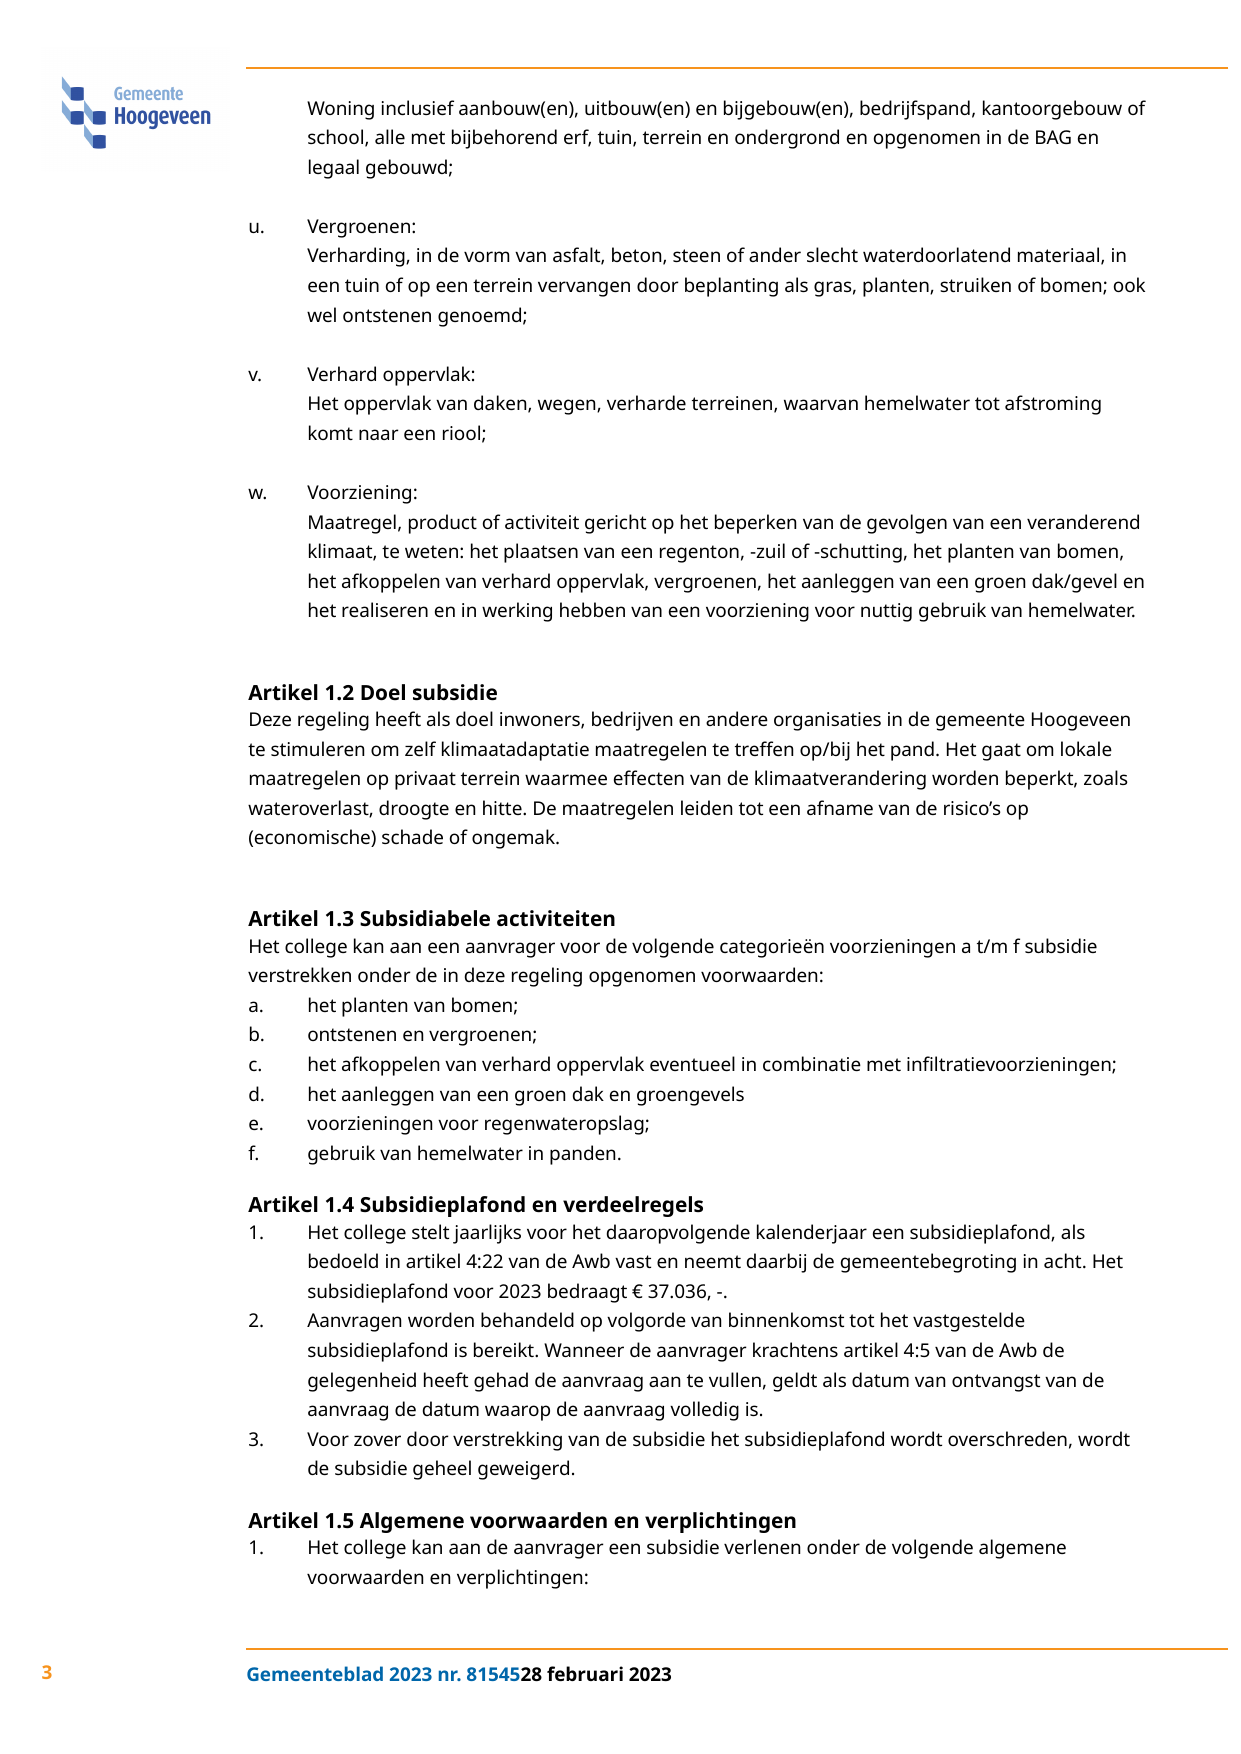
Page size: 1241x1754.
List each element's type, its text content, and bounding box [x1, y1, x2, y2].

list Het college kan aan de aanvrager een subsidie verlenen onder de volgende algemene voorwaarden en verplichtingen: [248, 1534, 1152, 1590]
list Voorziening: [248, 479, 1152, 505]
text Het college kan aan een aanvrager voor de volgende categorieën voorzieningen a t/m f subsidie verstrekken onder de in deze regeling opgenomen voorwaarden: [248, 933, 1152, 988]
list Maatregel, product of activiteit gericht op het beperken van de gevolgen van een veranderend klimaat, te weten: het plaatsen van een regenton, -zuil of -schutting, het planten van bomen, het afkoppelen van verhard oppervlak, vergroenen, het aanleggen van een groen dak/gevel en het realiseren en in werking hebben van een voorziening voor nuttig gebruik van hemelwater. [248, 509, 1152, 623]
list ontstenen en vergroenen; [248, 1022, 1152, 1047]
list Het college stelt jaarlijks voor het daaropvolgende kalenderjaar een subsidieplafond, als bedoeld in artikel 4:22 van de Awb vast en neemt daarbij de gemeentebegroting in acht. Het subsidieplafond voor 2023 bedraagt € 37.036, -. [248, 1219, 1152, 1304]
text Artikel 1.2 Doel subsidie [248, 678, 1152, 706]
list Vergroenen: [248, 213, 1152, 239]
text Artikel 1.3 Subsidiabele activiteiten [248, 904, 1152, 933]
list het planten van bomen; [248, 992, 1152, 1018]
list voorzieningen voor regenwateropslag; [248, 1110, 1152, 1136]
list het afkoppelen van verhard oppervlak eventueel in combinatie met infiltratievoorzieningen; [248, 1051, 1152, 1077]
picture [41, 47, 231, 172]
text Artikel 1.4 Subsidieplafond en verdeelregels [248, 1190, 1152, 1219]
list Aanvragen worden behandeld op volgorde van binnenkomst tot het vastgestelde subsidieplafond is bereikt. Wanneer de aanvrager krachtens artikel 4:5 van de Awb de gelegenheid heeft gehad de aanvraag aan te vullen, geldt als datum van ontvangst van de aanvraag de datum waarop de aanvraag volledig is. [248, 1308, 1152, 1422]
text Artikel 1.5 Algemene voorwaarden en verplichtingen [248, 1506, 1152, 1534]
list Verhard oppervlak: [248, 361, 1152, 387]
list Woning inclusief aanbouw(en), uitbouw(en) en bijgebouw(en), bedrijfspand, kantoorgebouw of school, alle met bijbehorend erf, tuin, terrein en ondergrond en opgenomen in de BAG en legaal gebouwd; [248, 95, 1152, 180]
list gebruik van hemelwater in panden. [248, 1140, 1152, 1166]
list Voor zover door verstrekking van de subsidie het subsidieplafond wordt overschreden, wordt de subsidie geheel geweigerd. [248, 1426, 1152, 1481]
list het aanleggen van een groen dak en groengevels [248, 1081, 1152, 1107]
text Deze regeling heeft als doel inwoners, bedrijven en andere organisaties in de gemeente Hoogeveen te stimuleren om zelf klimaatadaptatie maatregelen te treffen op/bij het pand. Het gaat om lokale maatregelen op privaat terrein waarmee effecten van de klimaatverandering worden beperkt, zoals wateroverlast, droogte en hitte. De maatregelen leiden tot een afname van de risico’s op (economische) schade of ongemak. [248, 706, 1152, 850]
list Verharding, in de vorm van asfalt, beton, steen of ander slecht waterdoorlatend materiaal, in een tuin of op een terrein vervangen door beplanting als gras, planten, struiken of bomen; ook wel ontstenen genoemd; [248, 243, 1152, 328]
list Het oppervlak van daken, wegen, verharde terreinen, waarvan hemelwater tot afstroming komt naar een riool; [248, 391, 1152, 446]
